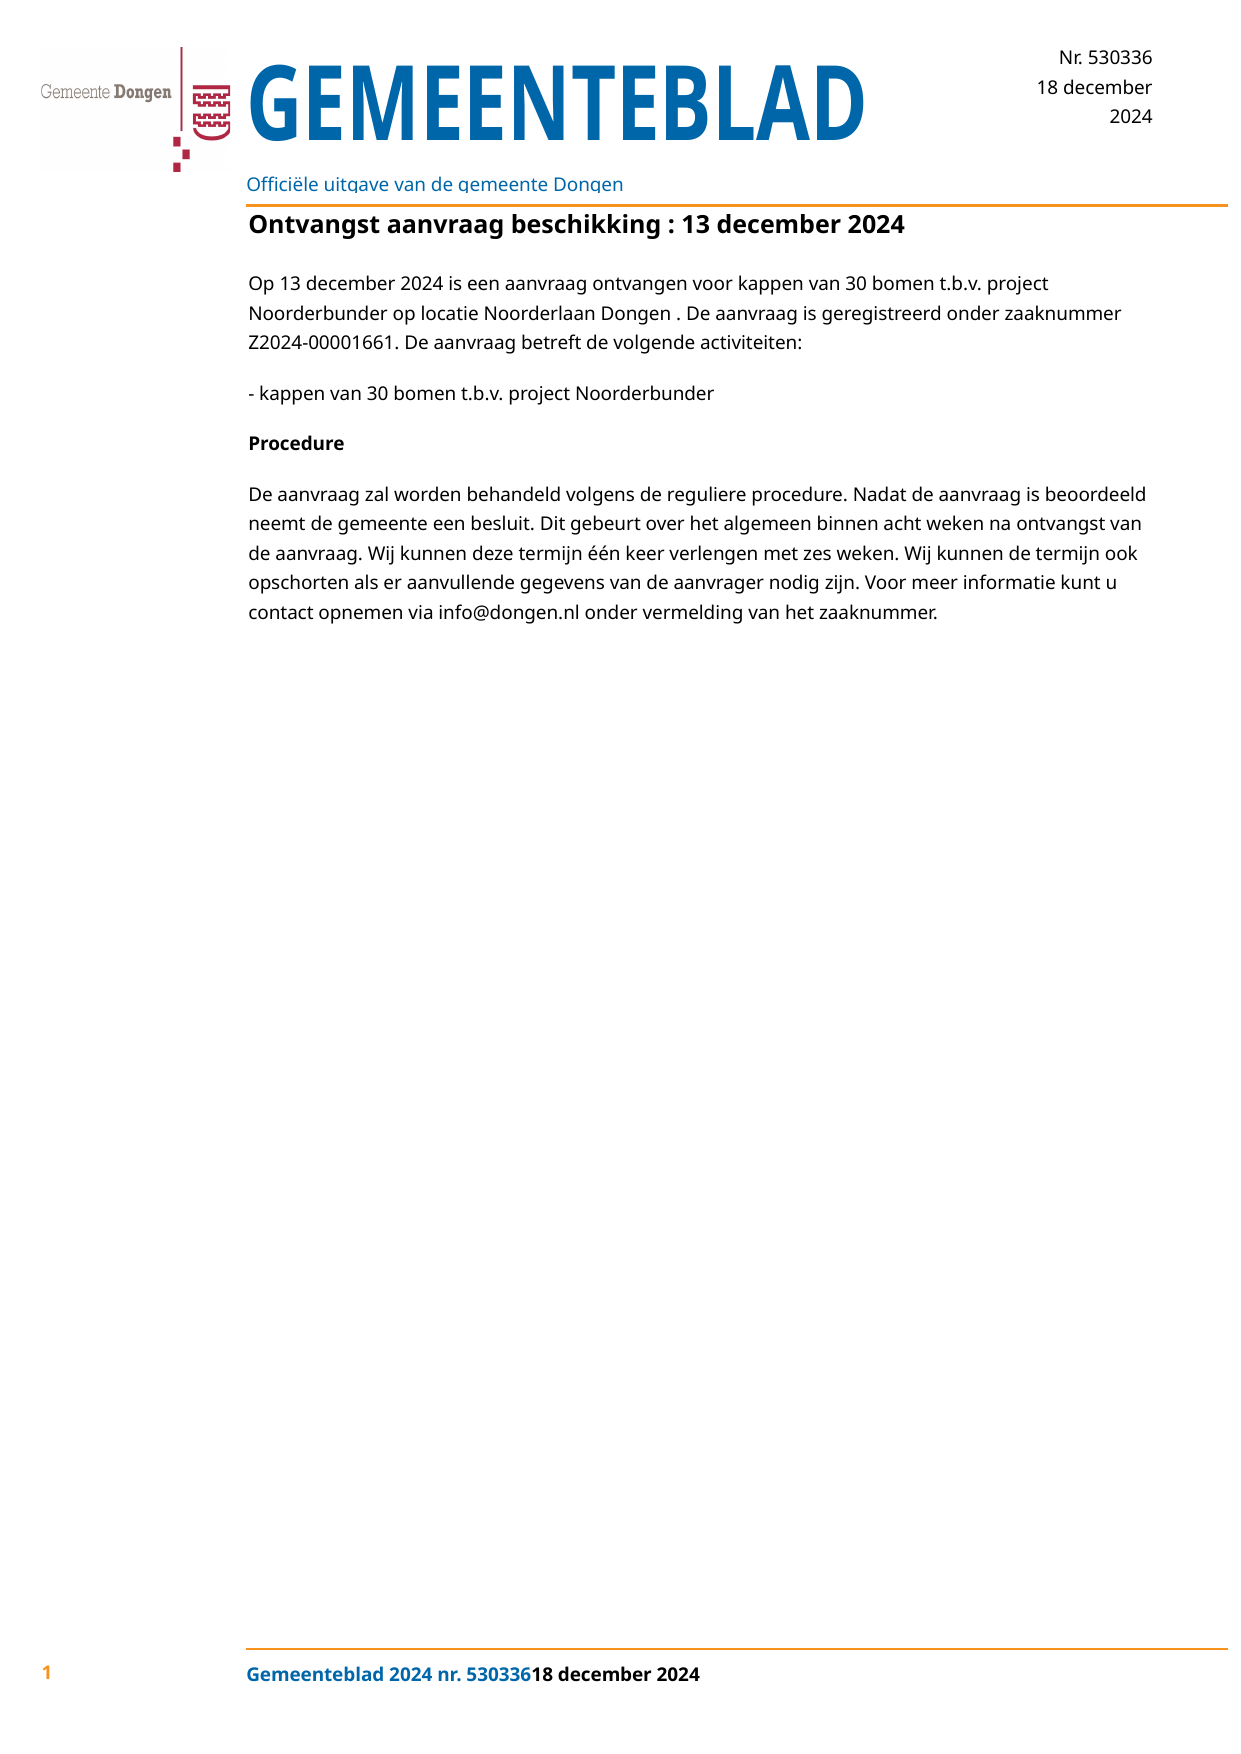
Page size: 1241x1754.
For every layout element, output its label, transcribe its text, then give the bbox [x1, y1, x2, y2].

text De aanvraag zal worden behandeld volgens de reguliere procedure. Nadat de aanvraag is beoordeeld neemt de gemeente een besluit. Dit gebeurt over het algemeen binnen acht weken na ontvangst van de aanvraag. Wij kunnen deze termijn één keer verlengen met zes weken. Wij kunnen de termijn ook opschorten als er aanvullende gegevens van de aanvrager nodig zijn. Voor meer informatie kunt u contact opnemen via info@dongen.nl onder vermelding van het zaaknummer. [248, 481, 1152, 625]
picture [41, 47, 231, 172]
text - kappen van 30 bomen t.b.v. project Noorderbunder [248, 380, 1152, 406]
text Ontvangst aanvraag beschikking : 13 december 2024 [248, 207, 1152, 241]
text Procedure [248, 430, 1152, 456]
text Op 13 december 2024 is een aanvraag ontvangen voor kappen van 30 bomen t.b.v. project Noorderbunder op locatie Noorderlaan Dongen . De aanvraag is geregistreerd onder zaaknummer Z2024-00001661. De aanvraag betreft de volgende activiteiten: [248, 270, 1152, 355]
